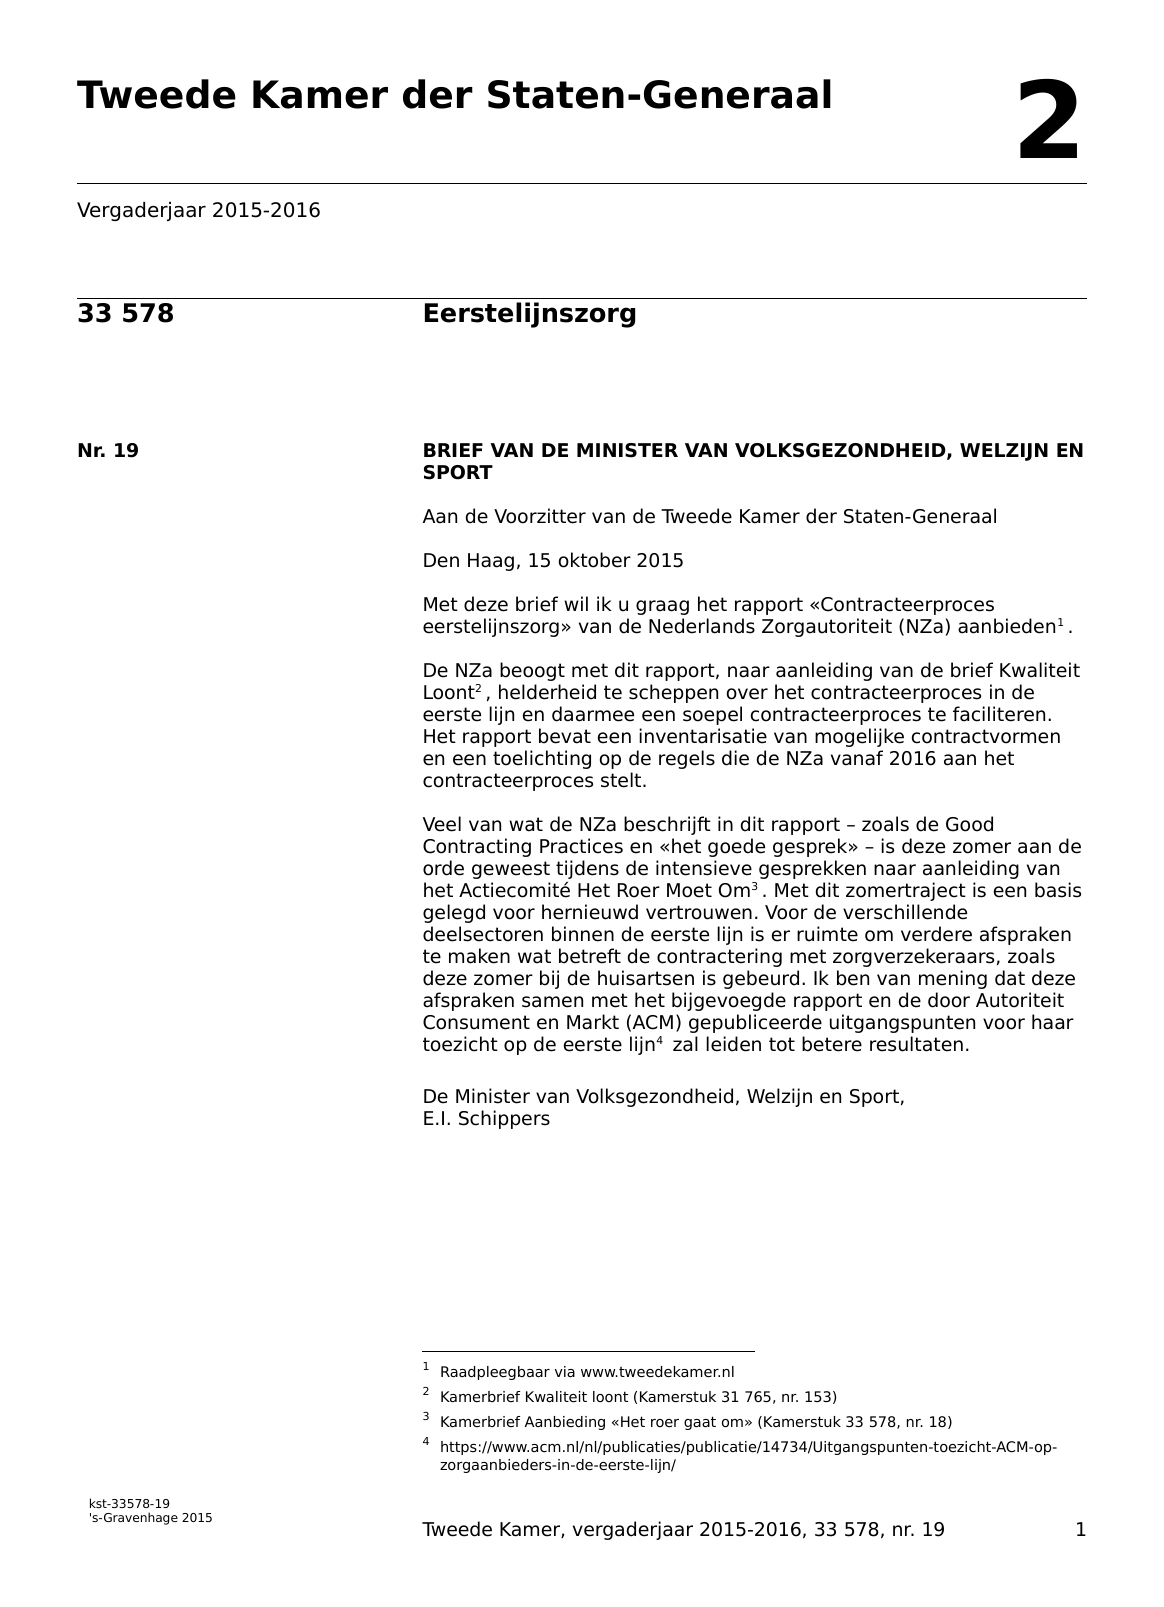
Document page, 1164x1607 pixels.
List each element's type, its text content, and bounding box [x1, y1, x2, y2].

subtitle Nr. 19 BRIEF VAN DE MINISTER VAN VOLKSGEZONDHEID, WELZIJN EN SPORT [77, 440, 1087, 484]
text De NZa beoogt met dit rapport, naar aanleiding van de brief Kwaliteit Loont, helderheid te scheppen over het contracteerproces in de eerste lijn en daarmee een soepel contracteerproces te faciliteren. Het rapport bevat een inventarisatie van mogelijke contractvormen en een toelichting op de regels die de NZa vanaf 2016 aan het contracteerproces stelt. [422, 660, 1087, 792]
text Kamerbrief Aanbieding «Het roer gaat om» (Kamerstuk 33 578, nr. 18) [422, 1410, 1087, 1432]
text Kamerbrief Kwaliteit loont (Kamerstuk 31 765, nr. 153) [422, 1385, 1087, 1407]
table_header Tweede Kamer der Staten-Generaal [77, 59, 886, 183]
table_header 2 [886, 59, 1087, 183]
text De Minister van Volksgezondheid, Welzijn en Sport, E.I. Schippers [422, 1086, 1087, 1130]
text Met deze brief wil ik u graag het rapport «Contracteerproces eerstelijnszorg» van de Nederlands Zorgautoriteit (NZa) aanbieden. [422, 594, 1087, 638]
table_cell Vergaderjaar 2015-2016 [77, 184, 1087, 298]
text kst-33578-19 [88, 1497, 323, 1511]
text Den Haag, 15 oktober 2015 [422, 550, 1087, 572]
subtitle 33 578 Eerstelijnszorg [77, 299, 1087, 329]
text Raadpleegbaar via www.tweedekamer.nl [422, 1360, 1087, 1382]
text https://www.acm.nl/nl/publicaties/publicatie/14734/Uitgangspunten-toezicht-ACM-op-zorgaanbieders-in-de-eerste-lijn/ [422, 1435, 1087, 1474]
text Aan de Voorzitter van de Tweede Kamer der Staten-Generaal [422, 506, 1087, 528]
text 's-Gravenhage 2015 [88, 1511, 323, 1525]
text Veel van wat de NZa beschrijft in dit rapport – zoals de Good Contracting Practices en «het goede gesprek» – is deze zomer aan de orde geweest tijdens de intensieve gesprekken naar aanleiding van het Actiecomité Het Roer Moet Om. Met dit zomertraject is een basis gelegd voor hernieuwd vertrouwen. Voor de verschillende deelsectoren binnen de eerste lijn is er ruimte om verdere afspraken te maken wat betreft de contractering met zorgverzekeraars, zoals deze zomer bij de huisartsen is gebeurd. Ik ben van mening dat deze afspraken samen met het bijgevoegde rapport en de door Autoriteit Consument en Markt (ACM) gepubliceerde uitgangspunten voor haar toezicht op de eerste lijn zal leiden tot betere resultaten. [422, 814, 1087, 1056]
